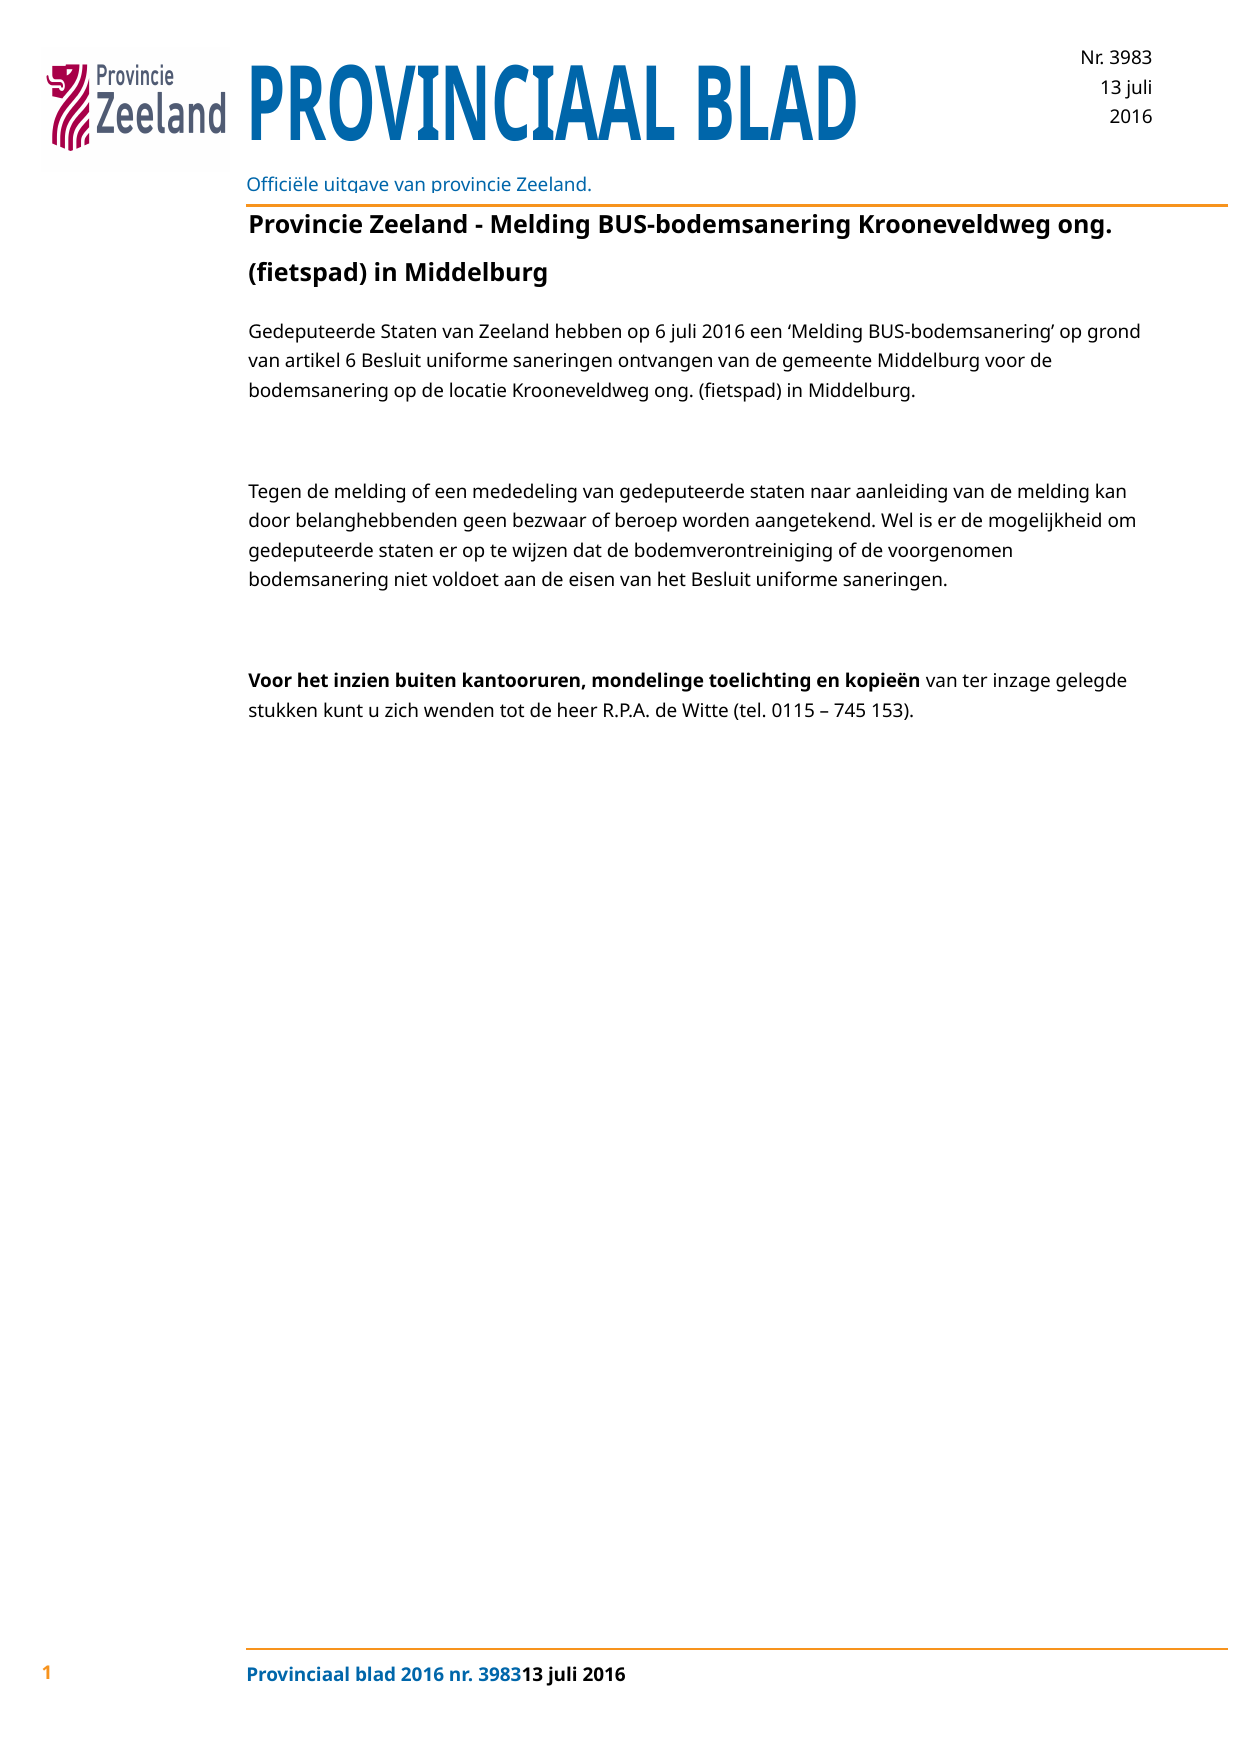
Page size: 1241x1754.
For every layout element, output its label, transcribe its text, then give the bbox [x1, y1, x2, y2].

text Tegen de melding of een mededeling van gedeputeerde staten naar aanleiding van de melding kan door belanghebbenden geen bezwaar of beroep worden aangetekend. Wel is er de mogelijkheid om gedeputeerde staten er op te wijzen dat de bodemverontreiniging of de voorgenomen bodemsanering niet voldoet aan de eisen van het Besluit uniforme saneringen. [248, 478, 1152, 592]
text Voor het inzien buiten kantooruren, mondelinge toelichting en kopieën van ter inzage gelegde stukken kunt u zich wenden tot de heer R.P.A. de Witte (tel. 0115 – 745 153). [248, 667, 1152, 723]
text Gedeputeerde Staten van Zeeland hebben op 6 juli 2016 een ‘Melding BUS-bodemsanering’ op grond van artikel 6 Besluit uniforme saneringen ontvangen van de gemeente Middelburg voor de bodemsanering op de locatie Krooneveldweg ong. (fietspad) in Middelburg. [248, 318, 1152, 403]
picture [41, 47, 231, 172]
text Provincie Zeeland - Melding BUS-bodemsanering Krooneveldweg ong. (fietspad) in Middelburg [248, 207, 1152, 288]
